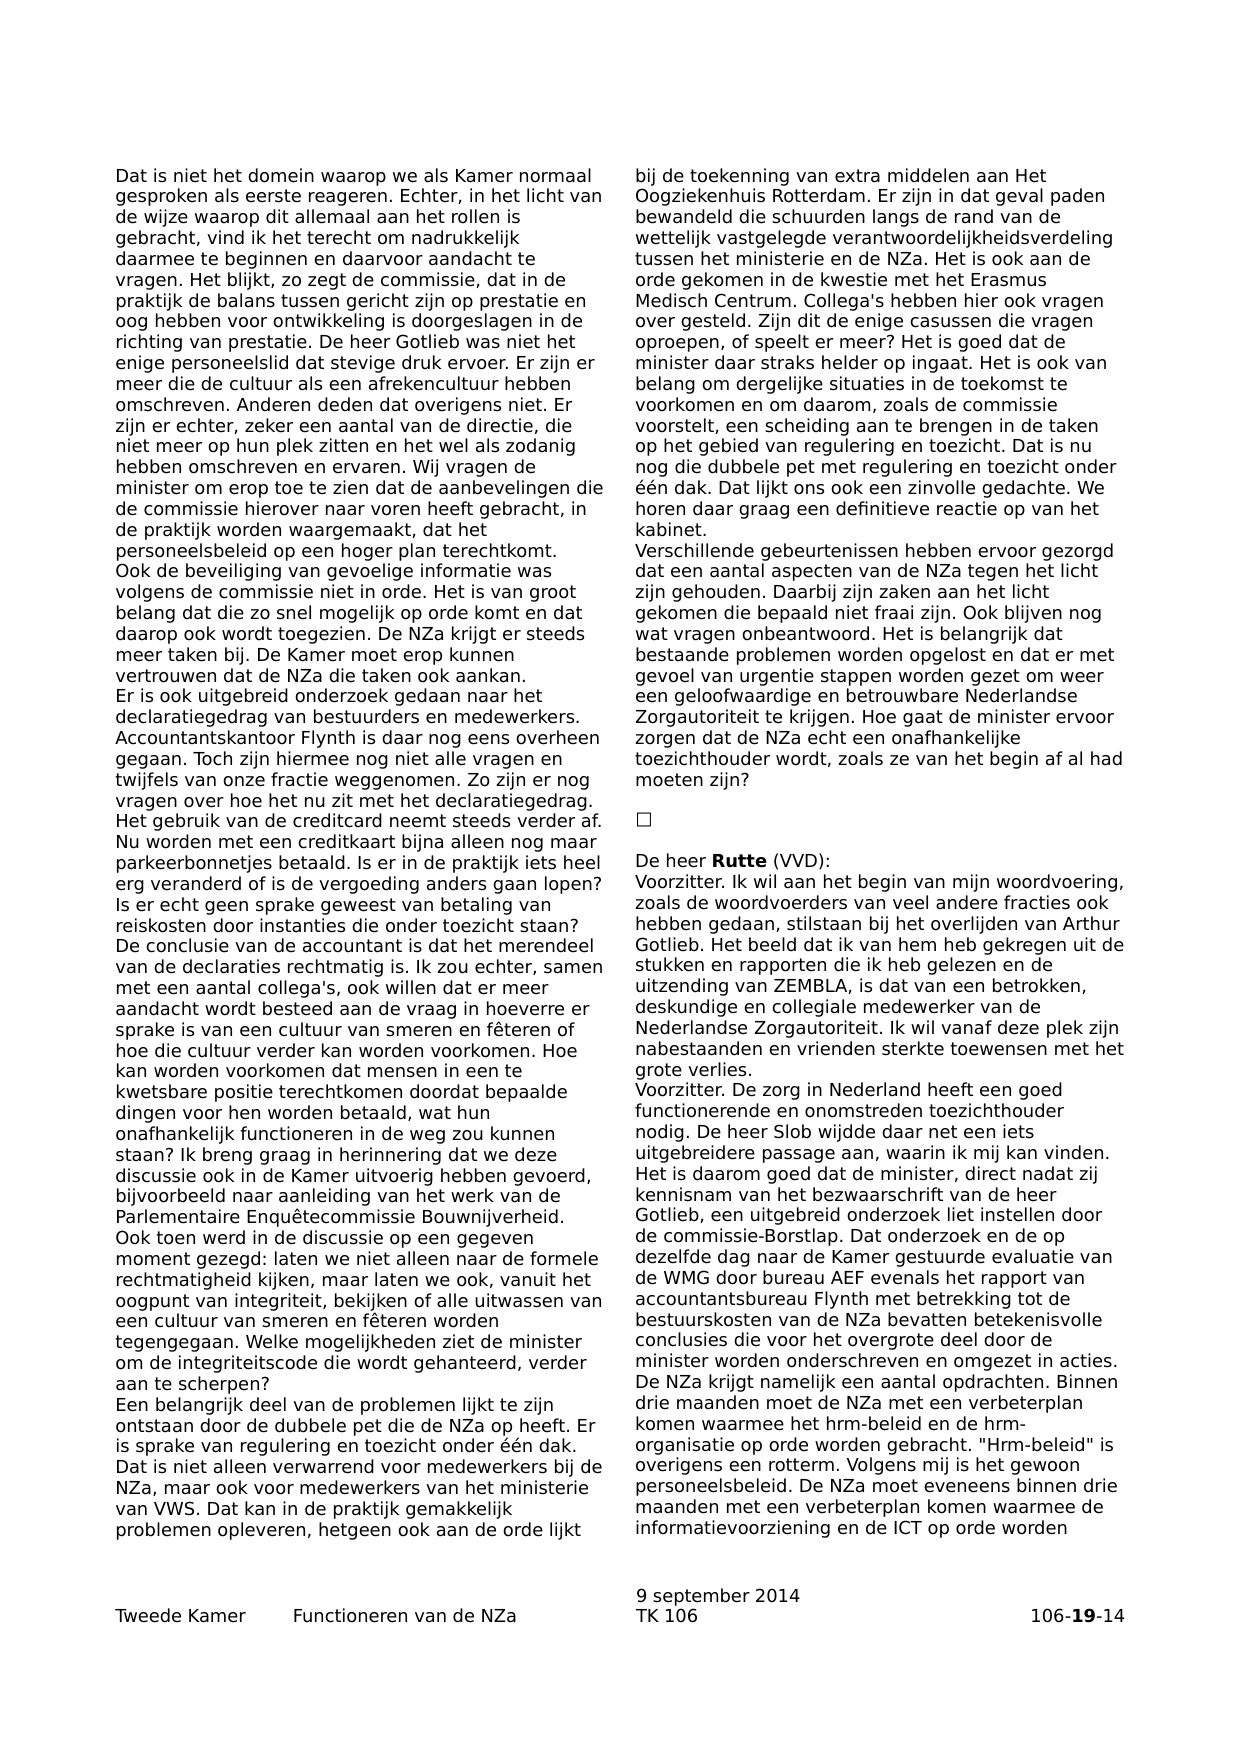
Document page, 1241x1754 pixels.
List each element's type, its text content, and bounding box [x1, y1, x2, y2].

text ⬜ [635, 810, 1125, 831]
text bij de toekenning van extra middelen aan Het Oogziekenhuis Rotterdam. Er zijn in dat geval paden bewandeld die schuurden langs de rand van de wettelijk vastgelegde verantwoordelijkheidsverdeling tussen het ministerie en de NZa. Het is ook aan de orde gekomen in de kwestie met het Erasmus Medisch Centrum. Collega's hebben hier ook vragen over gesteld. Zijn dit de enige casussen die vragen oproepen, of speelt er meer? Het is goed dat de minister daar straks helder op ingaat. Het is ook van belang om dergelijke situaties in de toekomst te voorkomen en om daarom, zoals de commissie voorstelt, een scheiding aan te brengen in de taken op het gebied van regulering en toezicht. Dat is nu nog die dubbele pet met regulering en toezicht onder één dak. Dat lijkt ons ook een zinvolle gedachte. We horen daar graag een definitieve reactie op van het kabinet. [635, 165, 1125, 540]
text De heer Rutte (VVD): [635, 851, 1125, 872]
text De NZa krijgt namelijk een aantal opdrachten. Binnen drie maanden moet de NZa met een verbeterplan komen waarmee het hrm-beleid en de hrm-organisatie op orde worden gebracht. "Hrm-beleid" is overigens een rotterm. Volgens mij is het gewoon personeelsbeleid. De NZa moet eveneens binnen drie maanden met een verbeterplan komen waarmee de informatievoorziening en de ICT op orde worden [635, 1372, 1125, 1538]
text Een belangrijk deel van de problemen lijkt te zijn ontstaan door de dubbele pet die de NZa op heeft. Er is sprake van regulering en toezicht onder één dak. Dat is niet alleen verwarrend voor medewerkers bij de NZa, maar ook voor medewerkers van het ministerie van VWS. Dat kan in de praktijk gemakkelijk problemen opleveren, hetgeen ook aan de orde lijkt [115, 1394, 605, 1540]
text Ook de beveiliging van gevoelige informatie was volgens de commissie niet in orde. Het is van groot belang dat die zo snel mogelijk op orde komt en dat daarop ook wordt toegezien. De NZa krijgt er steeds meer taken bij. De Kamer moet erop kunnen vertrouwen dat de NZa die taken ook aankan. [115, 561, 605, 686]
text Verschillende gebeurtenissen hebben ervoor gezorgd dat een aantal aspecten van de NZa tegen het licht zijn gehouden. Daarbij zijn zaken aan het licht gekomen die bepaald niet fraai zijn. Ook blijven nog wat vragen onbeantwoord. Het is belangrijk dat bestaande problemen worden opgelost en dat er met gevoel van urgentie stappen worden gezet om weer een geloofwaardige en betrouwbare Nederlandse Zorgautoriteit te krijgen. Hoe gaat de minister ervoor zorgen dat de NZa echt een onafhankelijke toezichthouder wordt, zoals ze van het begin af al had moeten zijn? [635, 540, 1125, 790]
text Voorzitter. Ik wil aan het begin van mijn woordvoering, zoals de woordvoerders van veel andere fracties ook hebben gedaan, stilstaan bij het overlijden van Arthur Gotlieb. Het beeld dat ik van hem heb gekregen uit de stukken en rapporten die ik heb gelezen en de uitzending van ZEMBLA, is dat van een betrokken, deskundige en collegiale medewerker van de Nederlandse Zorgautoriteit. Ik wil vanaf deze plek zijn nabestaanden en vrienden sterkte toewensen met het grote verlies. [635, 872, 1125, 1080]
text Voorzitter. De zorg in Nederland heeft een goed functionerende en onomstreden toezichthouder nodig. De heer Slob wijdde daar net een iets uitgebreidere passage aan, waarin ik mij kan vinden. Het is daarom goed dat de minister, direct nadat zij kennisnam van het bezwaarschrift van de heer Gotlieb, een uitgebreid onderzoek liet instellen door de commissie-Borstlap. Dat onderzoek en de op dezelfde dag naar de Kamer gestuurde evaluatie van de WMG door bureau AEF evenals het rapport van accountantsbureau Flynth met betrekking tot de bestuurskosten van de NZa bevatten betekenisvolle conclusies die voor het overgrote deel door de minister worden onderschreven en omgezet in acties. [635, 1080, 1125, 1372]
text Er is ook uitgebreid onderzoek gedaan naar het declaratiegedrag van bestuurders en medewerkers. Accountantskantoor Flynth is daar nog eens overheen gegaan. Toch zijn hiermee nog niet alle vragen en twijfels van onze fractie weggenomen. Zo zijn er nog vragen over hoe het nu zit met het declaratiegedrag. Het gebruik van de creditcard neemt steeds verder af. Nu worden met een creditkaart bijna alleen nog maar parkeerbonnetjes betaald. Is er in de praktijk iets heel erg veranderd of is de vergoeding anders gaan lopen? Is er echt geen sprake geweest van betaling van reiskosten door instanties die onder toezicht staan? De conclusie van de accountant is dat het merendeel van de declaraties rechtmatig is. Ik zou echter, samen met een aantal collega's, ook willen dat er meer aandacht wordt besteed aan de vraag in hoeverre er sprake is van een cultuur van smeren en fêteren of hoe die cultuur verder kan worden voorkomen. Hoe kan worden voorkomen dat mensen in een te kwetsbare positie terechtkomen doordat bepaalde dingen voor hen worden betaald, wat hun onafhankelijk functioneren in de weg zou kunnen staan? Ik breng graag in herinnering dat we deze discussie ook in de Kamer uitvoerig hebben gevoerd, bijvoorbeeld naar aanleiding van het werk van de Parlementaire Enquêtecommissie Bouwnijverheid. Ook toen werd in de discussie op een gegeven moment gezegd: laten we niet alleen naar de formele rechtmatigheid kijken, maar laten we ook, vanuit het oogpunt van integriteit, bekijken of alle uitwassen van een cultuur van smeren en fêteren worden tegengegaan. Welke mogelijkheden ziet de minister om de integriteitscode die wordt gehanteerd, verder aan te scherpen? [115, 686, 605, 1394]
text Dat is niet het domein waarop we als Kamer normaal gesproken als eerste reageren. Echter, in het licht van de wijze waarop dit allemaal aan het rollen is gebracht, vind ik het terecht om nadrukkelijk daarmee te beginnen en daarvoor aandacht te vragen. Het blijkt, zo zegt de commissie, dat in de praktijk de balans tussen gericht zijn op prestatie en oog hebben voor ontwikkeling is doorgeslagen in de richting van prestatie. De heer Gotlieb was niet het enige personeelslid dat stevige druk ervoer. Er zijn er meer die de cultuur als een afrekencultuur hebben omschreven. Anderen deden dat overigens niet. Er zijn er echter, zeker een aantal van de directie, die niet meer op hun plek zitten en het wel als zodanig hebben omschreven en ervaren. Wij vragen de minister om erop toe te zien dat de aanbevelingen die de commissie hierover naar voren heeft gebracht, in de praktijk worden waargemaakt, dat het personeelsbeleid op een hoger plan terechtkomt. [115, 165, 605, 561]
